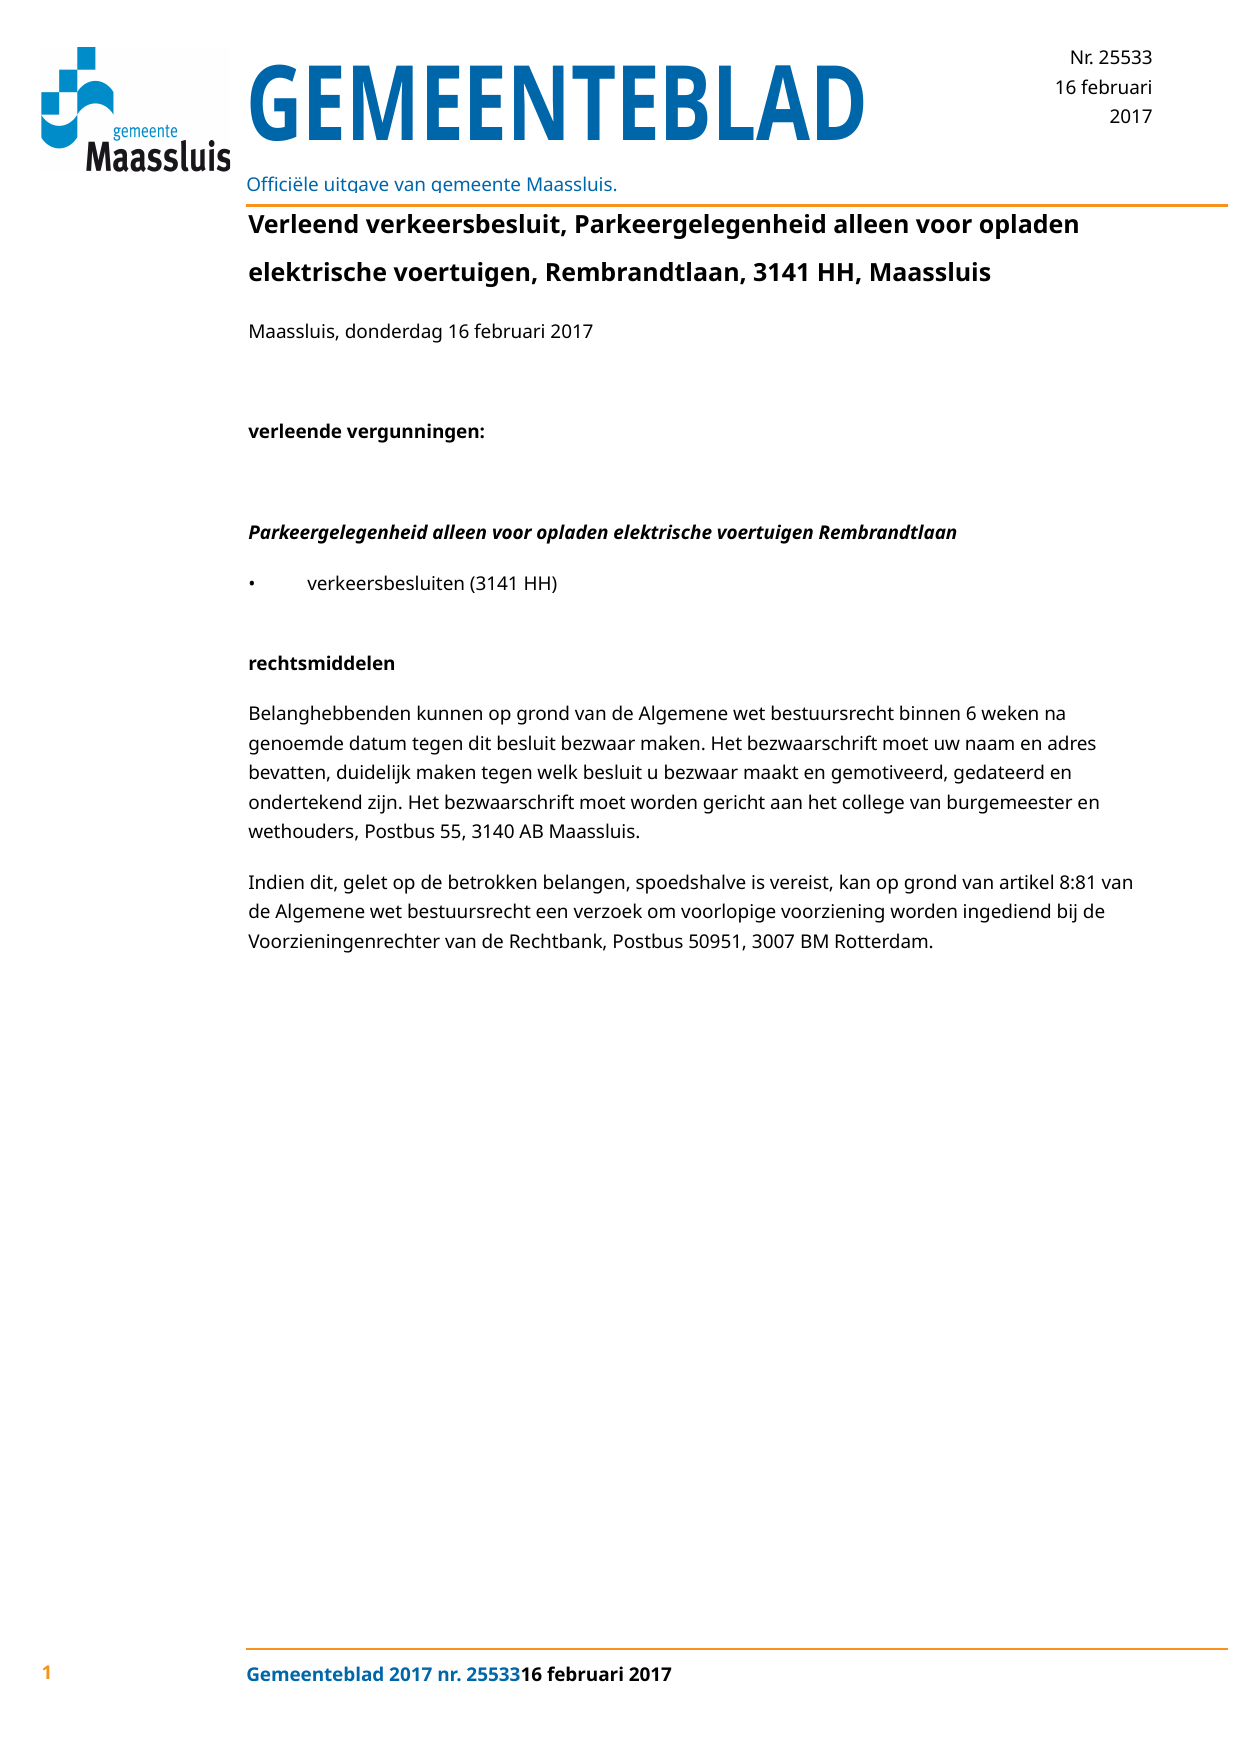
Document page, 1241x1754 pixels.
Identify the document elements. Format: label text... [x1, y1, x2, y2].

picture [41, 47, 77, 92]
text Verleend verkeersbesluit, Parkeergelegenheid alleen voor opladen elektrische voertuigen, Rembrandtlaan, 3141 HH, Maassluis [248, 207, 1152, 288]
text rechtsmiddelen [248, 650, 1152, 676]
text Maassluis, donderdag 16 februari 2017 [248, 318, 1152, 344]
list verkeersbesluiten (3141 HH) [248, 570, 1152, 596]
text Indien dit, gelet op de betrokken belangen, spoedshalve is vereist, kan op grond van artikel 8:81 van de Algemene wet bestuursrecht een verzoek om voorlopige voorziening worden ingediend bij de Voorzieningenrechter van de Rechtbank, Postbus 50951, 3007 BM Rotterdam. [248, 869, 1152, 954]
picture [41, 47, 231, 172]
text verleende vergunningen: [248, 419, 1152, 444]
text Parkeergelegenheid alleen voor opladen elektrische voertuigen Rembrandtlaan [248, 519, 1152, 545]
text Belanghebbenden kunnen op grond van de Algemene wet bestuursrecht binnen 6 weken na genoemde datum tegen dit besluit bezwaar maken. Het bezwaarschrift moet uw naam en adres bevatten, duidelijk maken tegen welk besluit u bezwaar maakt en gemotiveerd, gedateerd en ondertekend zijn. Het bezwaarschrift moet worden gericht aan het college van burgemeester en wethouders, Postbus 55, 3140 AB Maassluis. [248, 700, 1152, 844]
